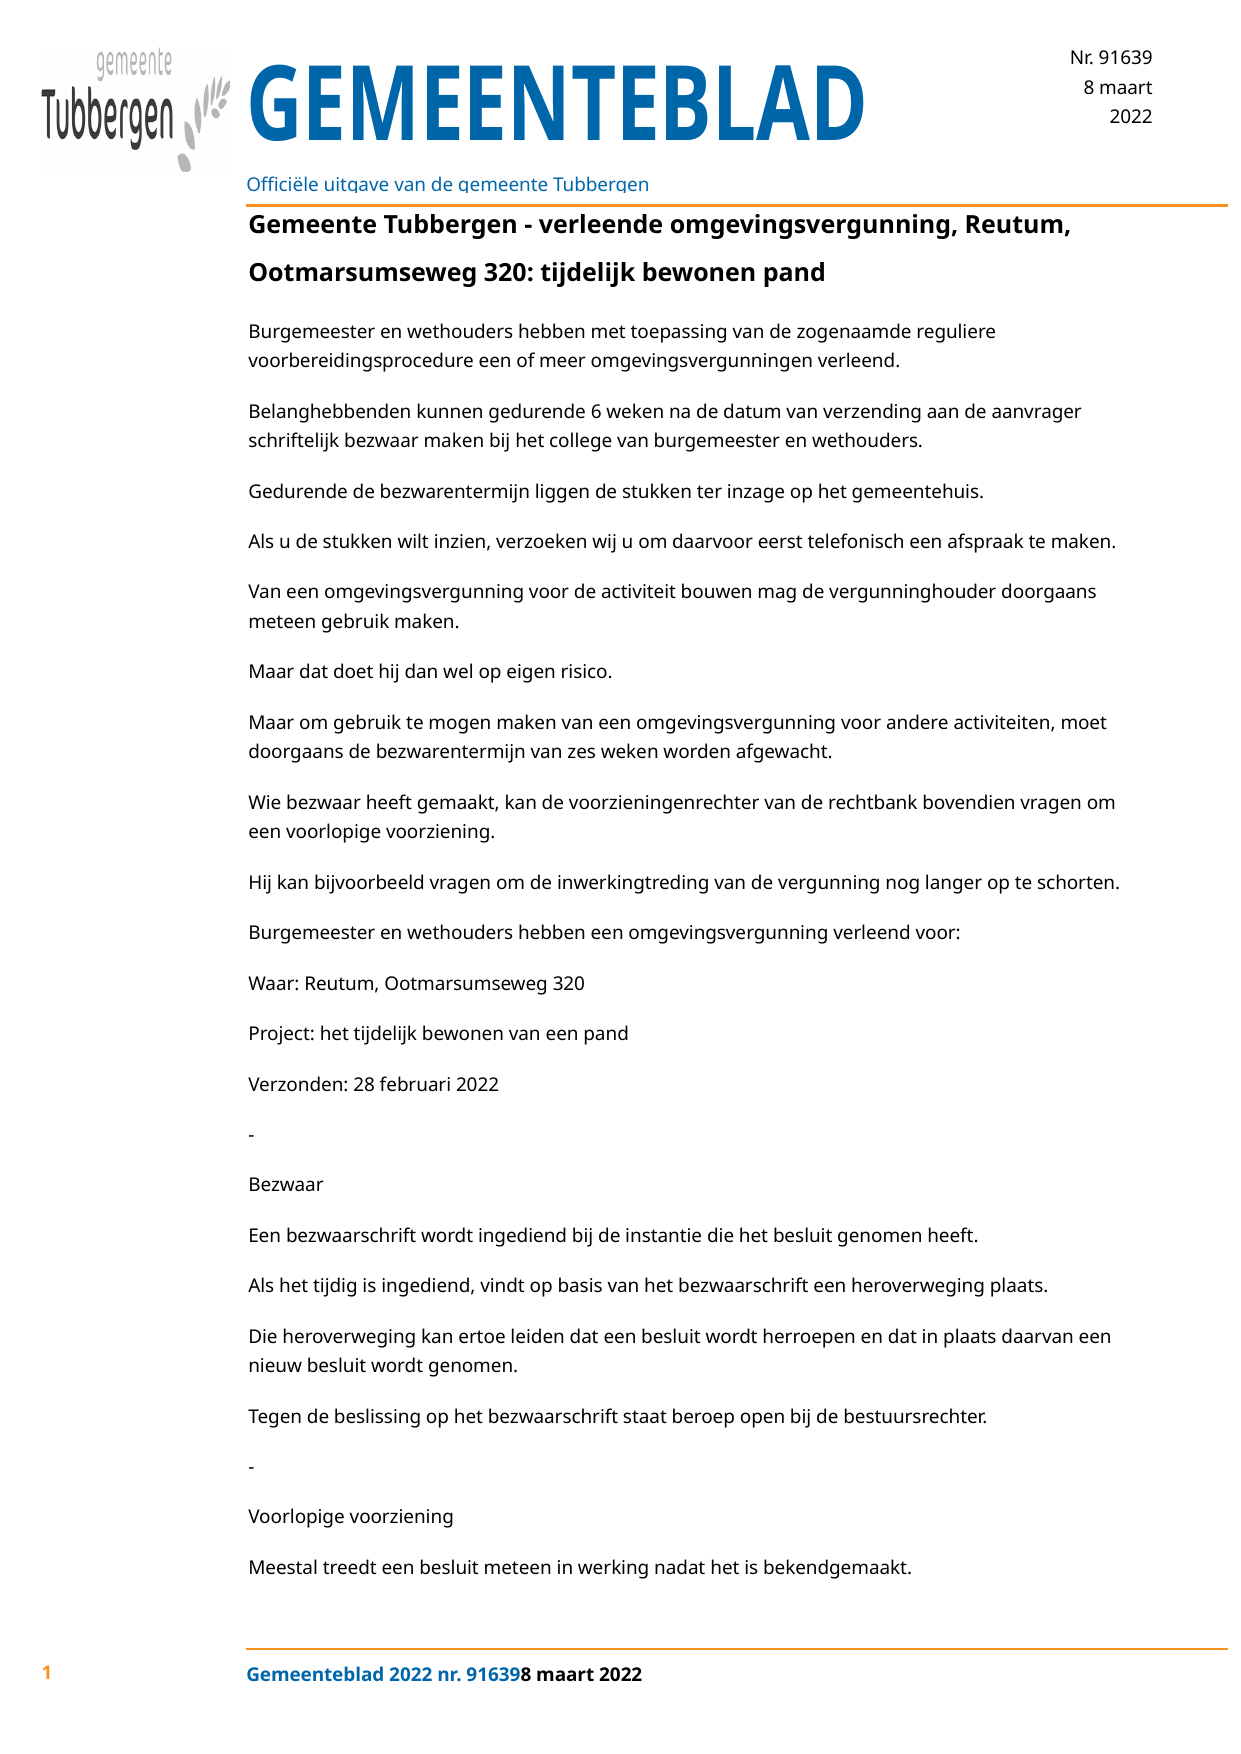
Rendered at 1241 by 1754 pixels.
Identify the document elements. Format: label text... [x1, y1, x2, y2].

text Gemeente Tubbergen - verleende omgevingsvergunning, Reutum, Ootmarsumseweg 320: tijdelijk bewonen pand [248, 207, 1152, 288]
text Wie bezwaar heeft gemaakt, kan de voorzieningenrechter van de rechtbank bovendien vragen om een voorlopige voorziening. [248, 789, 1152, 844]
picture [41, 47, 231, 172]
text Als het tijdig is ingediend, vindt op basis van het bezwaarschrift een heroverweging plaats. [248, 1272, 1152, 1298]
text Hij kan bijvoorbeeld vragen om de inwerkingtreding van de vergunning nog langer op te schorten. [248, 869, 1152, 895]
text Gedurende de bezwarentermijn liggen de stukken ter inzage op het gemeentehuis. [248, 478, 1152, 504]
text Maar om gebruik te mogen maken van een omgevingsvergunning voor andere activiteiten, moet doorgaans de bezwarentermijn van zes weken worden afgewacht. [248, 709, 1152, 764]
text Een bezwaarschrift wordt ingediend bij de instantie die het besluit genomen heeft. [248, 1222, 1152, 1248]
text Waar: Reutum, Ootmarsumseweg 320 [248, 970, 1152, 996]
text - [248, 1121, 1152, 1147]
text Belanghebbenden kunnen gedurende 6 weken na de datum van verzending aan de aanvrager schriftelijk bezwaar maken bij het college van burgemeester en wethouders. [248, 398, 1152, 453]
text Project: het tijdelijk bewonen van een pand [248, 1020, 1152, 1046]
text Burgemeester en wethouders hebben met toepassing van de zogenaamde reguliere voorbereidingsprocedure een of meer omgevingsvergunningen verleend. [248, 318, 1152, 373]
text Maar dat doet hij dan wel op eigen risico. [248, 659, 1152, 684]
text Meestal treedt een besluit meteen in werking nadat het is bekendgemaakt. [248, 1554, 1152, 1580]
text Burgemeester en wethouders hebben een omgevingsvergunning verleend voor: [248, 919, 1152, 945]
text Als u de stukken wilt inzien, verzoeken wij u om daarvoor eerst telefonisch een afspraak te maken. [248, 528, 1152, 554]
text Voorlopige voorziening [248, 1504, 1152, 1529]
text Bezwaar [248, 1172, 1152, 1197]
text Tegen de beslissing op het bezwaarschrift staat beroep open bij de bestuursrechter. [248, 1403, 1152, 1429]
text Van een omgevingsvergunning voor de activiteit bouwen mag de vergunninghouder doorgaans meteen gebruik maken. [248, 579, 1152, 634]
text Die heroverweging kan ertoe leiden dat een besluit wordt herroepen en dat in plaats daarvan een nieuw besluit wordt genomen. [248, 1323, 1152, 1378]
text Verzonden: 28 februari 2022 [248, 1071, 1152, 1097]
text - [248, 1453, 1152, 1479]
